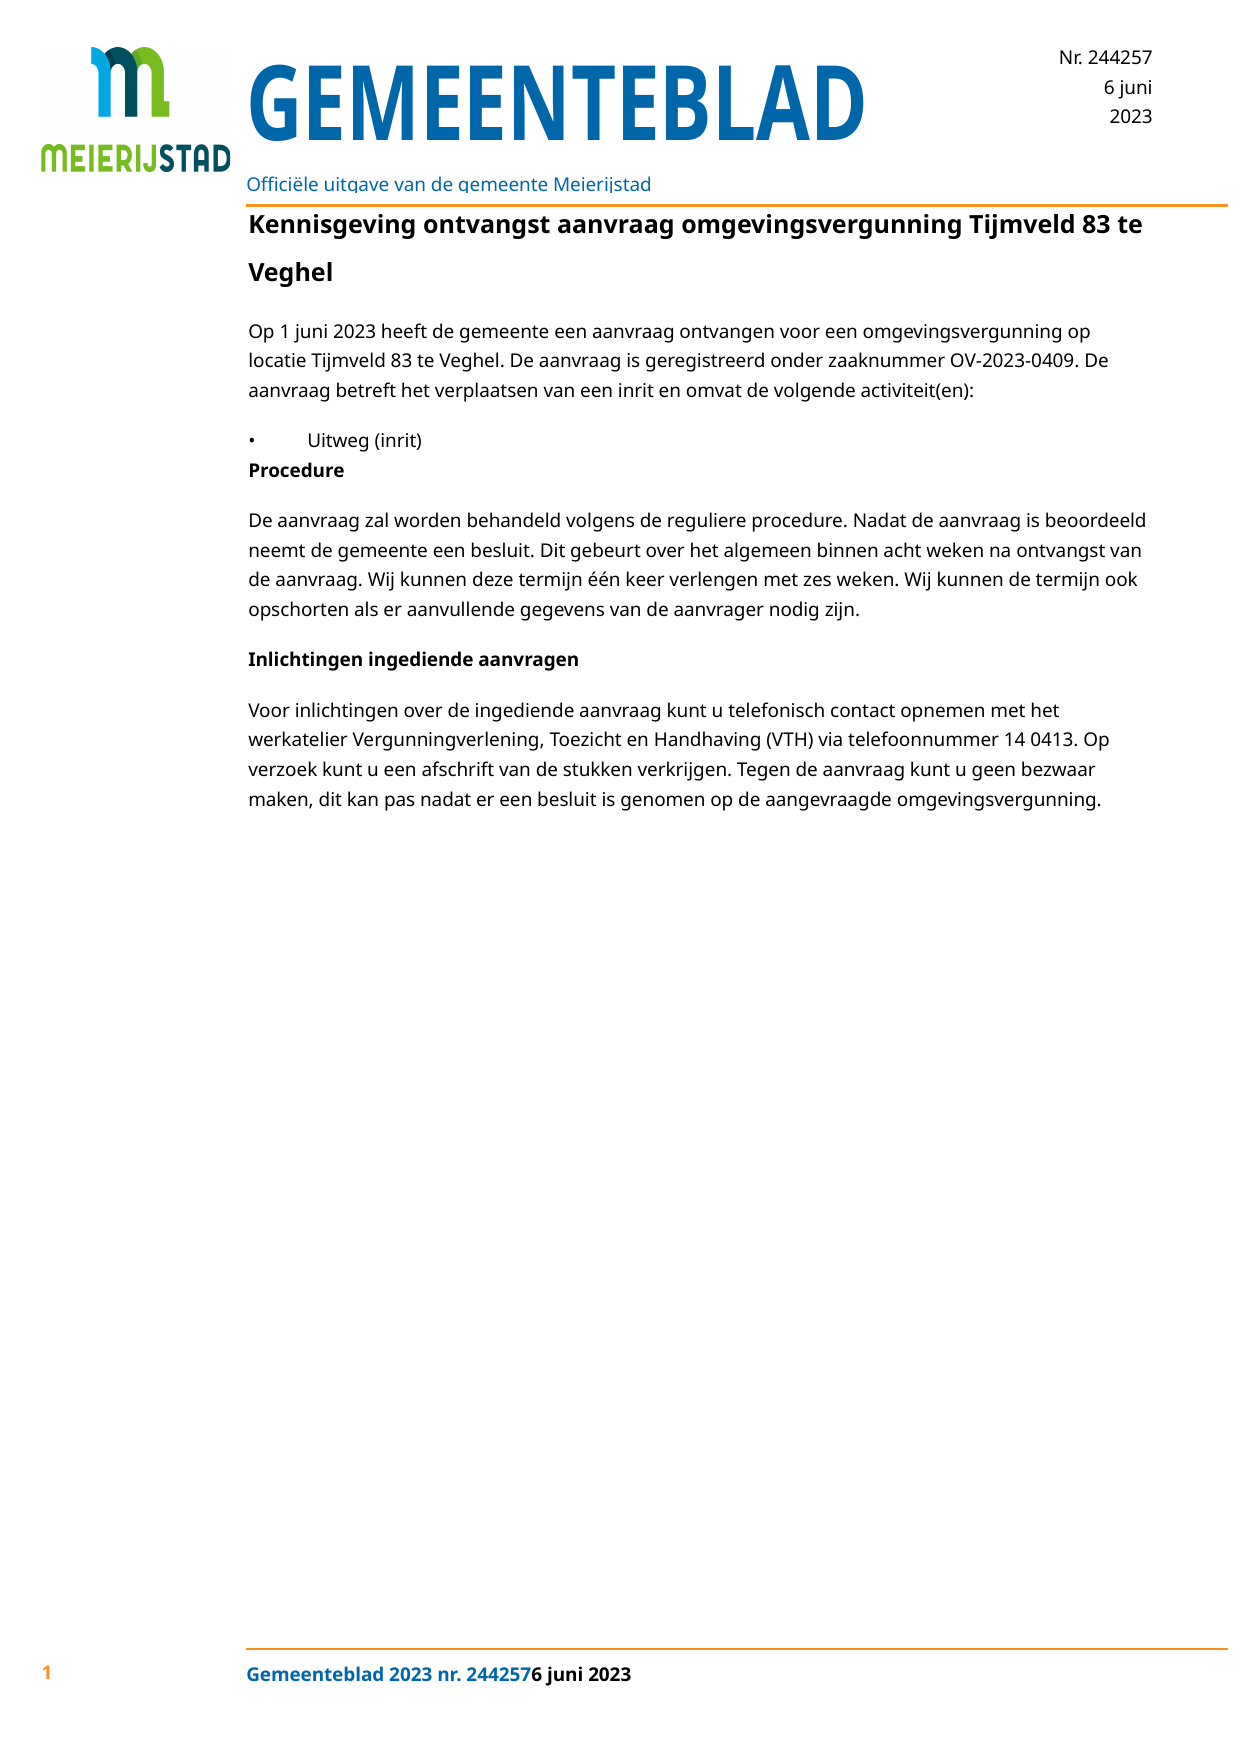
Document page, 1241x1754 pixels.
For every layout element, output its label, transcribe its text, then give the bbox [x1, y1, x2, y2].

picture [41, 47, 231, 172]
text Kennisgeving ontvangst aanvraag omgevingsvergunning Tijmveld 83 te Veghel [248, 207, 1152, 288]
text Op 1 juni 2023 heeft de gemeente een aanvraag ontvangen voor een omgevingsvergunning op locatie Tijmveld 83 te Veghel. De aanvraag is geregistreerd onder zaaknummer OV-2023-0409. De aanvraag betreft het verplaatsen van een inrit en omvat de volgende activiteit(en): [248, 318, 1152, 403]
text Procedure [248, 457, 1152, 483]
text Voor inlichtingen over de ingediende aanvraag kunt u telefonisch contact opnemen met het werkatelier Vergunningverlening, Toezicht en Handhaving (VTH) via telefoonnummer 14 0413. Op verzoek kunt u een afschrift van de stukken verkrijgen. Tegen de aanvraag kunt u geen bezwaar maken, dit kan pas nadat er een besluit is genomen op de aangevraagde omgevingsvergunning. [248, 697, 1152, 812]
text De aanvraag zal worden behandeld volgens de reguliere procedure. Nadat de aanvraag is beoordeeld neemt de gemeente een besluit. Dit gebeurt over het algemeen binnen acht weken na ontvangst van de aanvraag. Wij kunnen deze termijn één keer verlengen met zes weken. Wij kunnen de termijn ook opschorten als er aanvullende gegevens van de aanvrager nodig zijn. [248, 507, 1152, 622]
list Uitweg (inrit) [248, 427, 1152, 453]
text Inlichtingen ingediende aanvragen [248, 647, 1152, 672]
